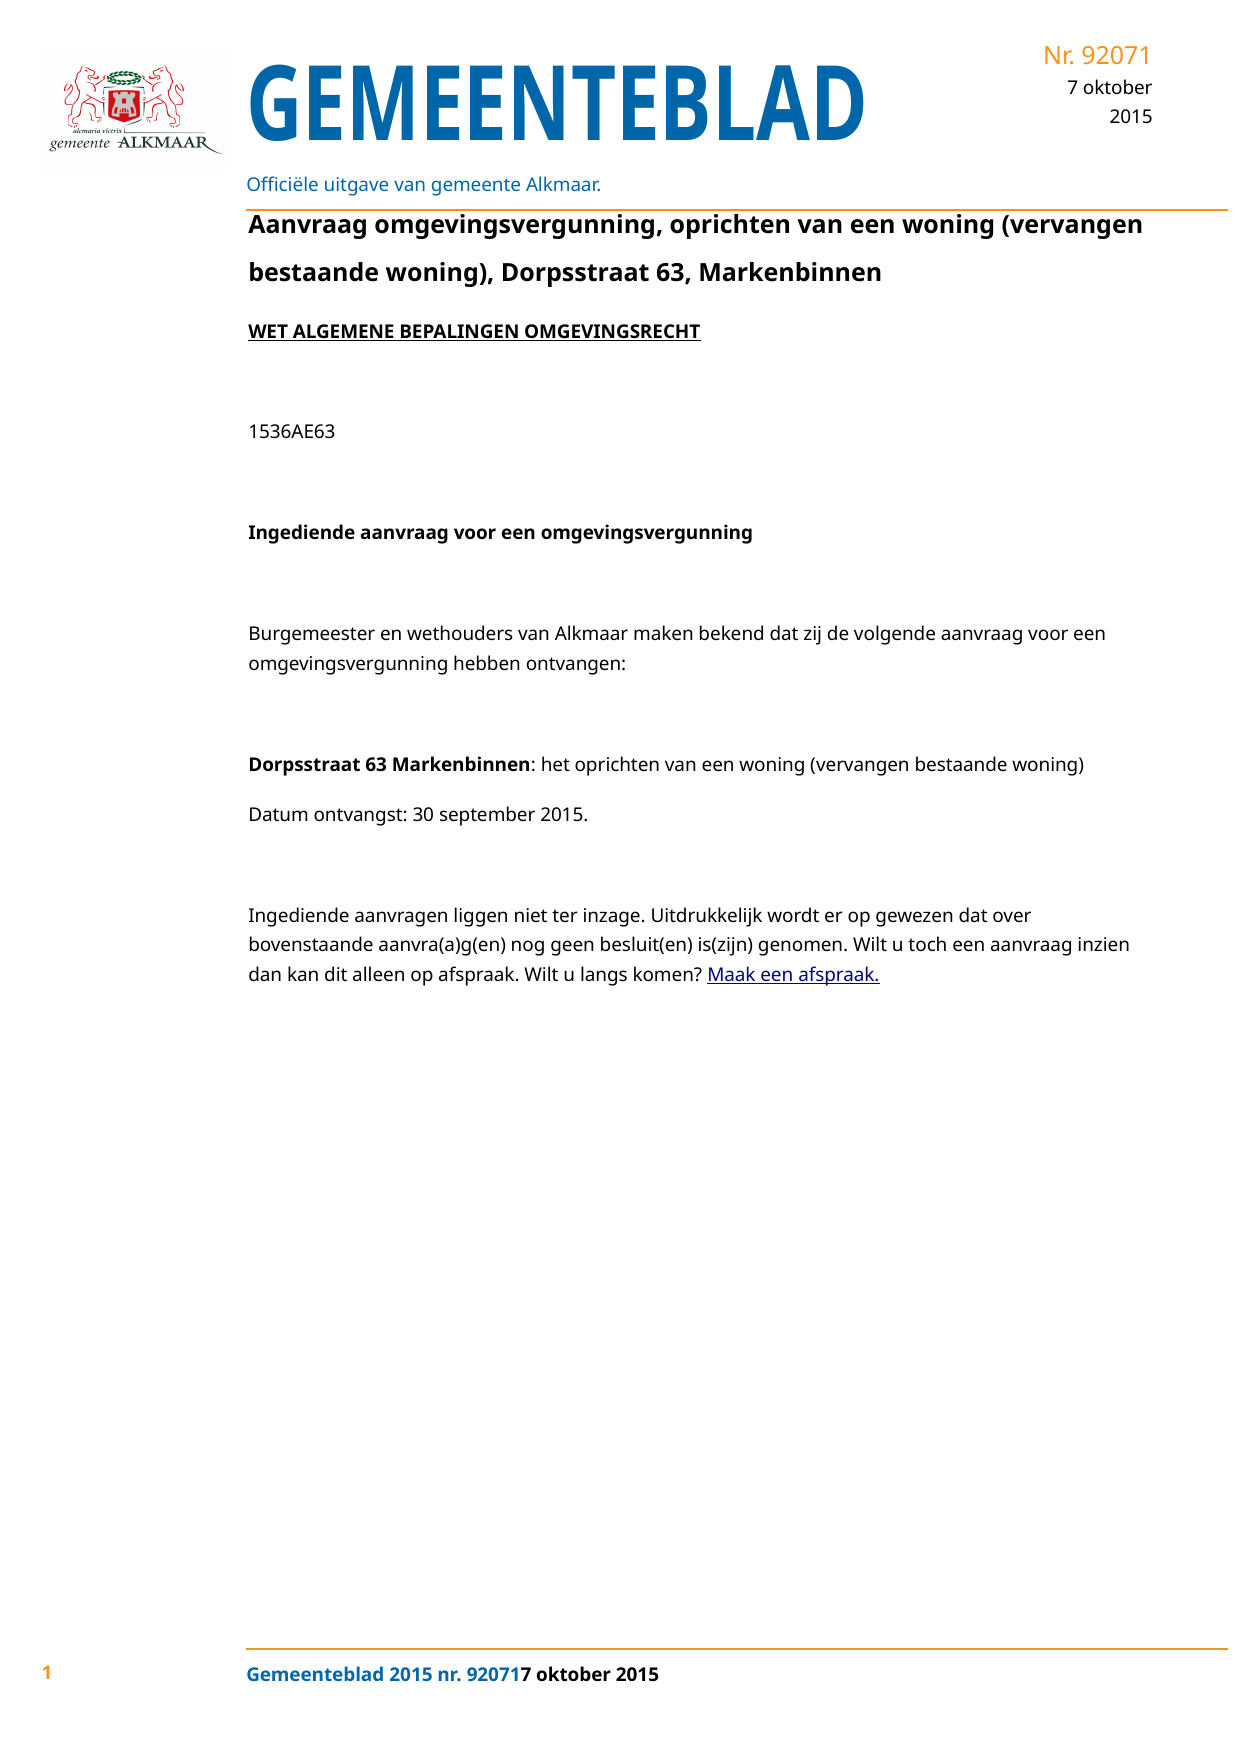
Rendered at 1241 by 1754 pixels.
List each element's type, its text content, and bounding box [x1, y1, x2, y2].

text WET ALGEMENE BEPALINGEN OMGEVINGSRECHT [248, 318, 1152, 344]
text Burgemeester en wethouders van Alkmaar maken bekend dat zij de volgende aanvraag voor een omgevingsvergunning hebben ontvangen: [248, 620, 1152, 676]
text Ingediende aanvraag voor een omgevingsvergunning [248, 519, 1152, 545]
text Aanvraag omgevingsvergunning, oprichten van een woning (vervangen bestaande woning), Dorpsstraat 63, Markenbinnen [248, 211, 1152, 288]
text Datum ontvangst: 30 september 2015. [248, 801, 1152, 827]
text Ingediende aanvragen liggen niet ter inzage. Uitdrukkelijk wordt er op gewezen dat over bovenstaande aanvra(a)g(en) nog geen besluit(en) is(zijn) genomen. Wilt u toch een aanvraag inzien dan kan dit alleen op afspraak. Wilt u langs komen? Maak een afspraak. [248, 902, 1152, 987]
picture [41, 47, 231, 172]
text 1536AE63 [248, 419, 1152, 444]
text Dorpsstraat 63 Markenbinnen: het oprichten van een woning (vervangen bestaande woning) [248, 751, 1152, 777]
